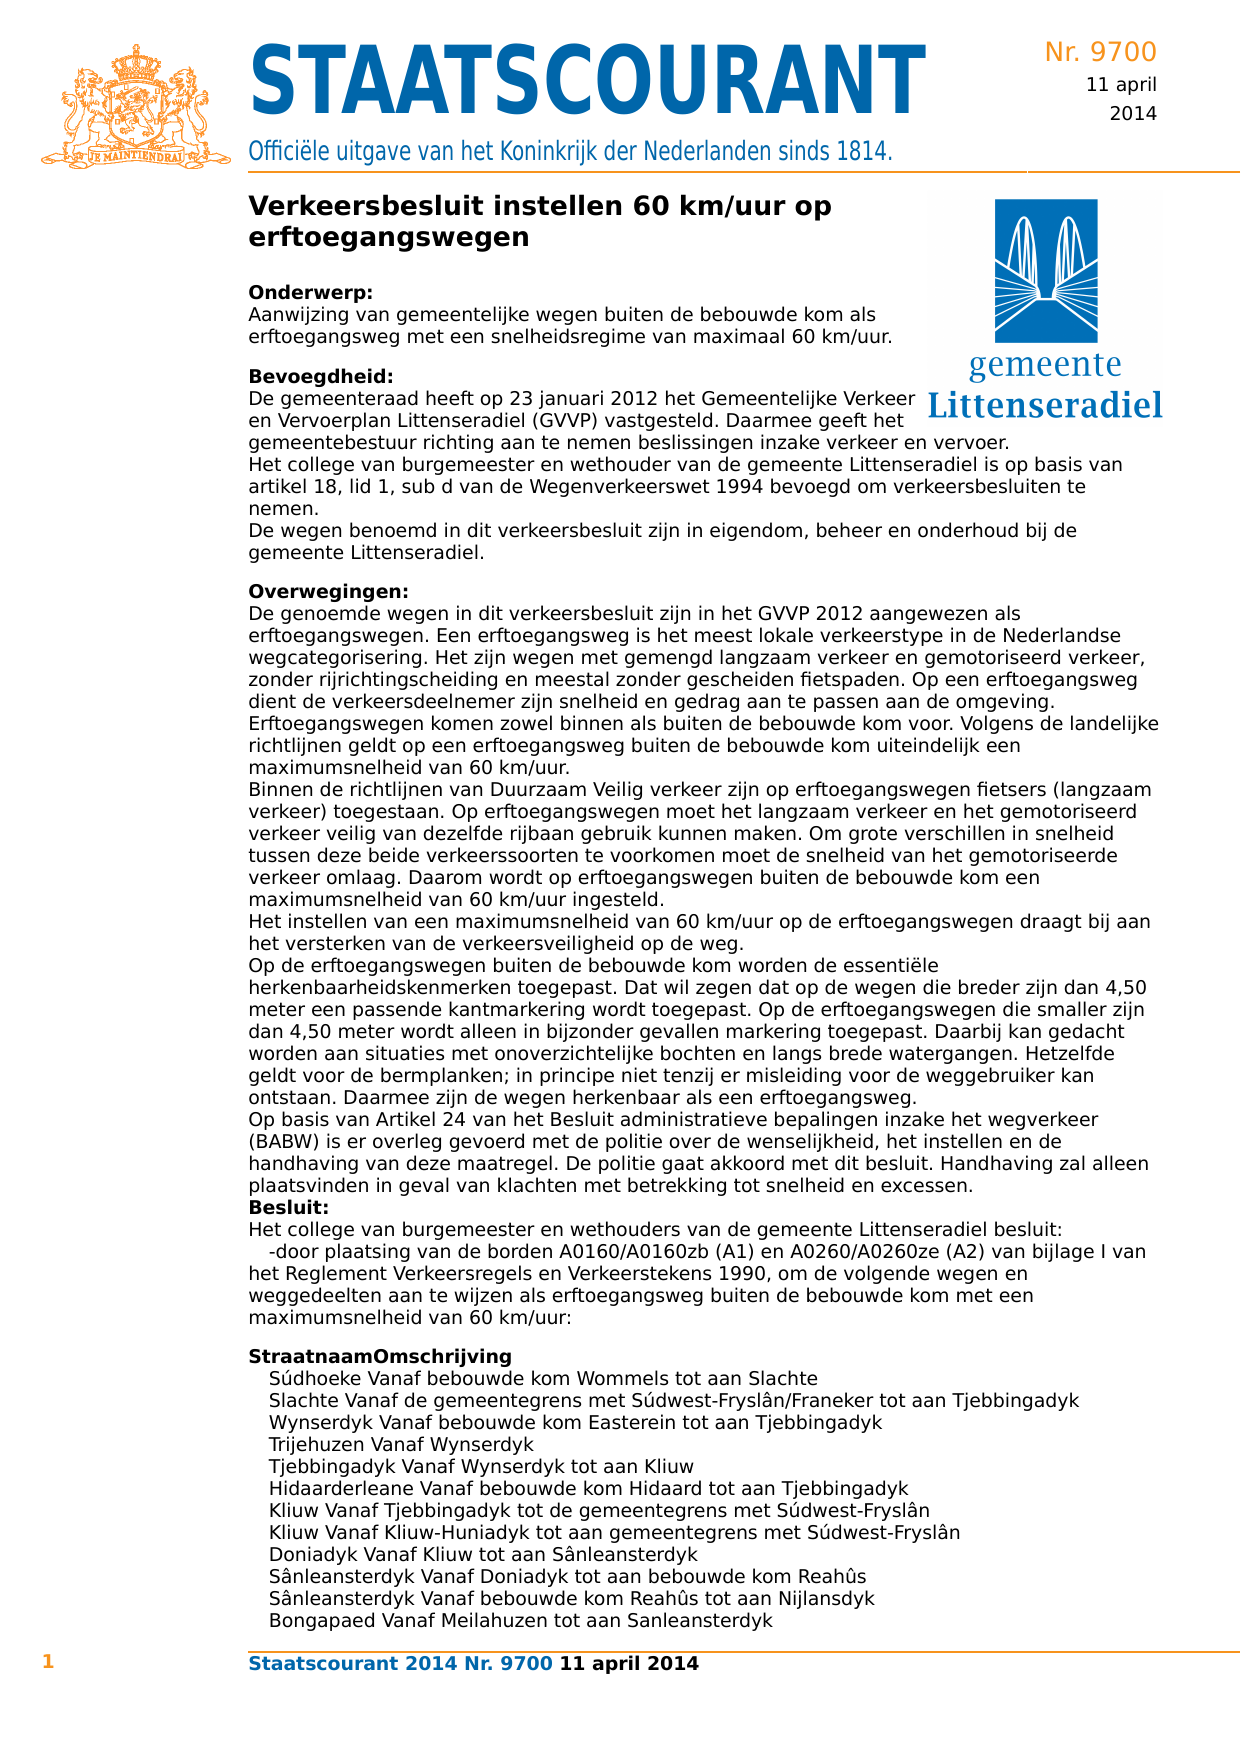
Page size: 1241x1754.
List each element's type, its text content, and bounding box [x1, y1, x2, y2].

text De gemeenteraad heeft op 23 januari 2012 het Gemeentelijke Verkeer en Vervoerplan Littenseradiel (GVVP) vastgesteld. Daarmee geeft het gemeentebestuur richting aan te nemen beslissingen inzake verkeer en vervoer. [248, 388, 1163, 454]
text Sânleansterdyk Vanaf Doniadyk tot aan bebouwde kom Reahûs [248, 1566, 1163, 1588]
text Tjebbingadyk Vanaf Wynserdyk tot aan Kliuw [248, 1456, 1163, 1478]
subtitle Overwegingen: [248, 581, 1163, 603]
text Op basis van Artikel 24 van het Besluit administratieve bepalingen inzake het wegverkeer (BABW) is er overleg gevoerd met de politie over de wenselijkheid, het instellen en de handhaving van deze maatregel. De politie gaat akkoord met dit besluit. Handhaving zal alleen plaatsvinden in geval van klachten met betrekking tot snelheid en excessen. [248, 1109, 1163, 1197]
text Hidaarderleane Vanaf bebouwde kom Hidaard tot aan Tjebbingadyk [248, 1478, 1163, 1500]
text Op de erftoegangswegen buiten de bebouwde kom worden de essentiële herkenbaarheidskenmerken toegepast. Dat wil zegen dat op de wegen die breder zijn dan 4,50 meter een passende kantmarkering wordt toegepast. Op de erftoegangswegen die smaller zijn dan 4,50 meter wordt alleen in bijzonder gevallen markering toegepast. Daarbij kan gedacht worden aan situaties met onoverzichtelijke bochten en langs brede watergangen. Hetzelfde geldt voor de bermplanken; in principe niet tenzij er misleiding voor de weggebruiker kan ontstaan. Daarmee zijn de wegen herkenbaar als een erftoegangsweg. [248, 955, 1163, 1109]
text Slachte Vanaf de gemeentegrens met Súdwest-Fryslân/Franeker tot aan Tjebbingadyk [248, 1390, 1163, 1412]
text Trijehuzen Vanaf Wynserdyk [248, 1434, 1163, 1456]
subtitle Verkeersbesluit instellen 60 km/uur op erftoegangswegen [248, 191, 927, 253]
text -door plaatsing van de borden A0160/A0160zb (A1) en A0260/A0260ze (A2) van bijlage I van het Reglement Verkeersregels en Verkeerstekens 1990, om de volgende wegen en weggedeelten aan te wijzen als erftoegangsweg buiten de bebouwde kom met een maximumsnelheid van 60 km/uur: [248, 1241, 1163, 1328]
text Kliuw Vanaf Kliuw-Huniadyk tot aan gemeentegrens met Súdwest-Fryslân [248, 1522, 1163, 1544]
text Wynserdyk Vanaf bebouwde kom Easterein tot aan Tjebbingadyk [248, 1412, 1163, 1434]
text De wegen benoemd in dit verkeersbesluit zijn in eigendom, beheer en onderhoud bij de gemeente Littenseradiel. [248, 519, 1163, 563]
text Bongapaed Vanaf Meilahuzen tot aan Sanleansterdyk [248, 1610, 1163, 1632]
text Aanwijzing van gemeentelijke wegen buiten de bebouwde kom als erftoegangsweg met een snelheidsregime van maximaal 60 km/uur. [248, 304, 927, 348]
picture [41, 44, 231, 169]
subtitle Onderwerp: [248, 282, 927, 304]
text Besluit: [248, 1197, 1163, 1219]
text De genoemde wegen in dit verkeersbesluit zijn in het GVVP 2012 aangewezen als erftoegangswegen. Een erftoegangsweg is het meest lokale verkeerstype in de Nederlandse wegcategorisering. Het zijn wegen met gemengd langzaam verkeer en gemotoriseerd verkeer, zonder rijrichtingscheiding en meestal zonder gescheiden fietspaden. Op een erftoegangsweg dient de verkeersdeelnemer zijn snelheid en gedrag aan te passen aan de omgeving. Erftoegangswegen komen zowel binnen als buiten de bebouwde kom voor. Volgens de landelijke richtlijnen geldt op een erftoegangsweg buiten de bebouwde kom uiteindelijk een maximumsnelheid van 60 km/uur. [248, 603, 1163, 779]
text Het instellen van een maximumsnelheid van 60 km/uur op de erftoegangswegen draagt bij aan het versterken van de verkeersveiligheid op de weg. [248, 911, 1163, 955]
text Het college van burgemeester en wethouders van de gemeente Littenseradiel besluit: [248, 1219, 1163, 1241]
text Sânleansterdyk Vanaf bebouwde kom Reahûs tot aan Nijlansdyk [248, 1588, 1163, 1610]
subtitle Bevoegdheid: [248, 366, 927, 388]
text Doniadyk Vanaf Kliuw tot aan Sânleansterdyk [248, 1544, 1163, 1566]
text Súdhoeke Vanaf bebouwde kom Wommels tot aan Slachte [248, 1368, 1163, 1390]
text Kliuw Vanaf Tjebbingadyk tot de gemeentegrens met Súdwest-Fryslân [248, 1500, 1163, 1522]
picture [927, 190, 1164, 427]
subtitle StraatnaamOmschrijving [248, 1346, 1163, 1368]
text Binnen de richtlijnen van Duurzaam Veilig verkeer zijn op erftoegangswegen fietsers (langzaam verkeer) toegestaan. Op erftoegangswegen moet het langzaam verkeer en het gemotoriseerd verkeer veilig van dezelfde rijbaan gebruik kunnen maken. Om grote verschillen in snelheid tussen deze beide verkeerssoorten te voorkomen moet de snelheid van het gemotoriseerde verkeer omlaag. Daarom wordt op erftoegangswegen buiten de bebouwde kom een maximumsnelheid van 60 km/uur ingesteld. [248, 779, 1163, 911]
text Het college van burgemeester en wethouder van de gemeente Littenseradiel is op basis van artikel 18, lid 1, sub d van de Wegenverkeerswet 1994 bevoegd om verkeersbesluiten te nemen. [248, 454, 1163, 519]
